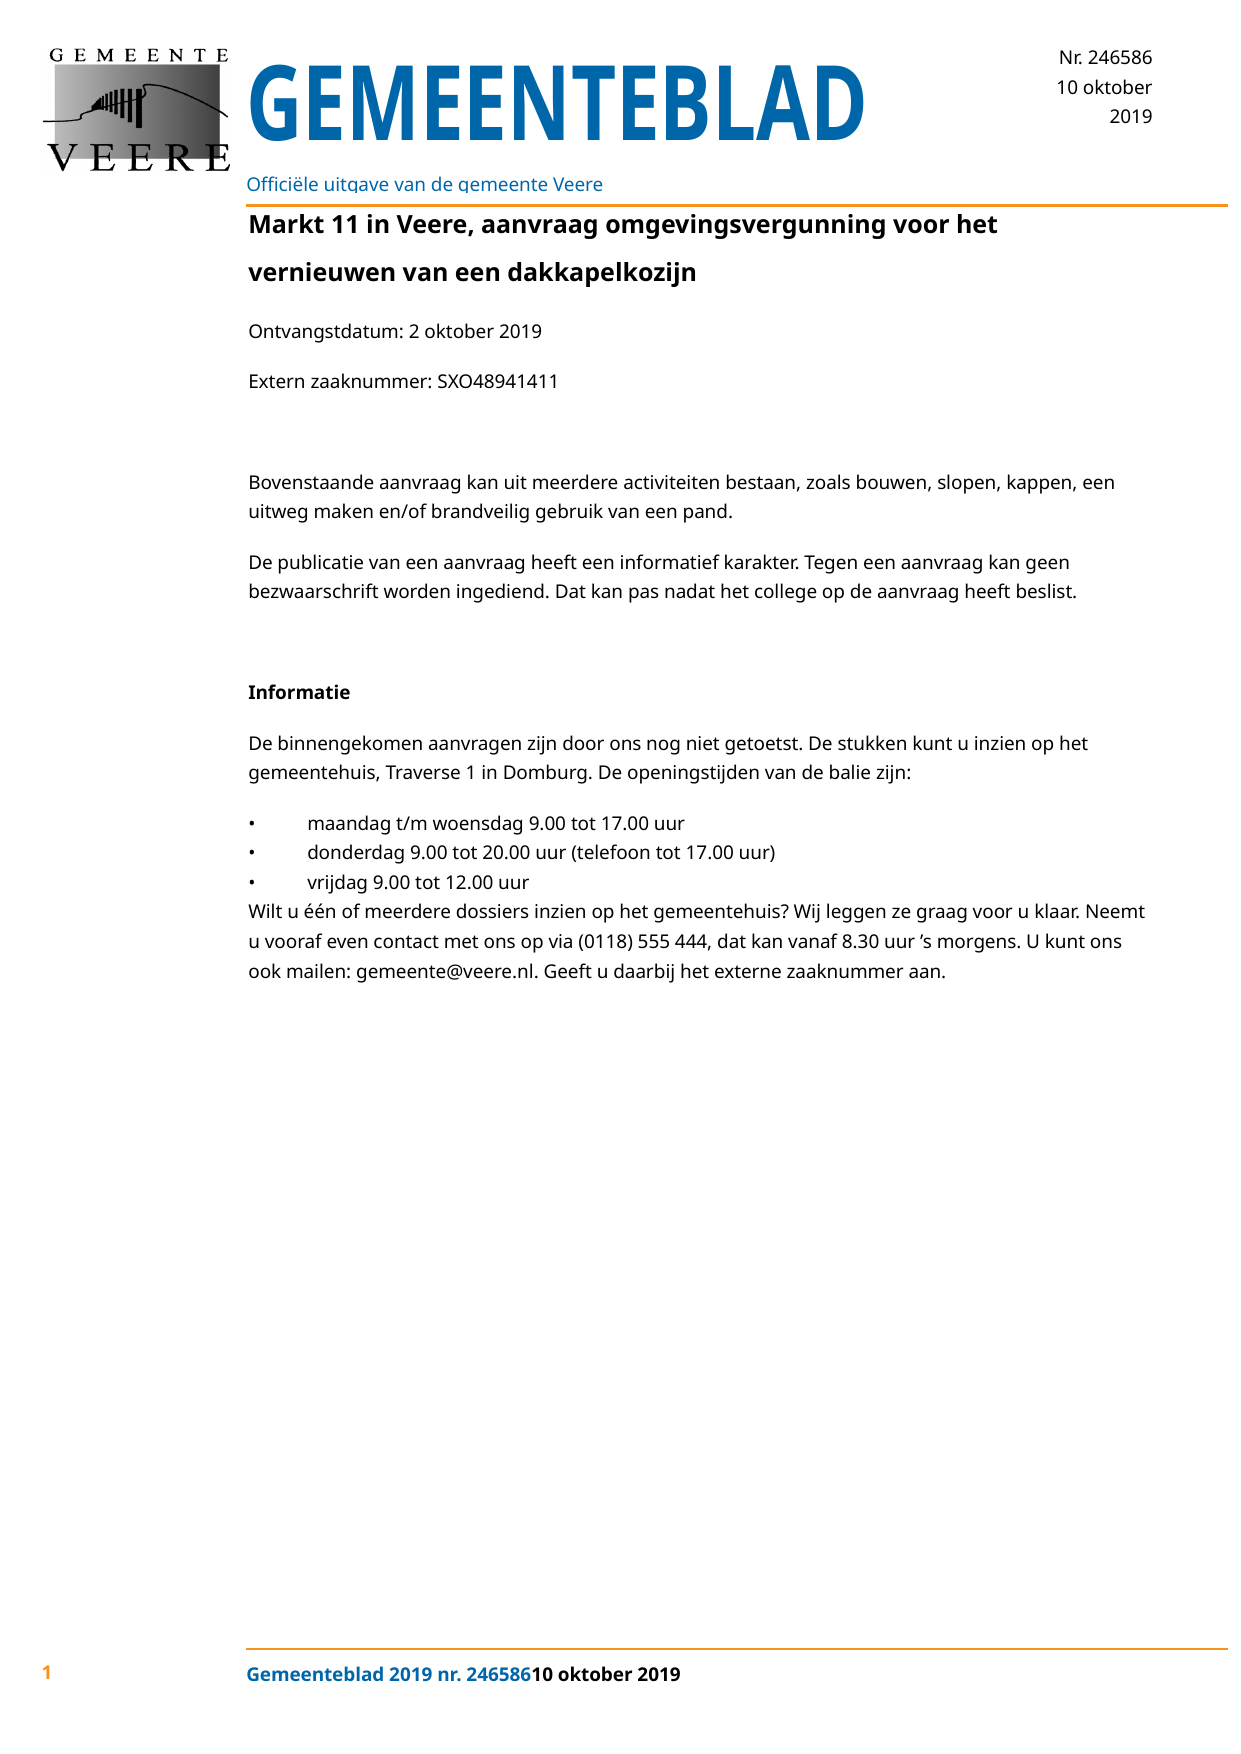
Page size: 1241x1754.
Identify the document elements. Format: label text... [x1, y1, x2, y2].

text De binnengekomen aanvragen zijn door ons nog niet getoetst. De stukken kunt u inzien op het gemeentehuis, Traverse 1 in Domburg. De openingstijden van de balie zijn: [248, 730, 1152, 785]
text De publicatie van een aanvraag heeft een informatief karakter. Tegen een aanvraag kan geen bezwaarschrift worden ingediend. Dat kan pas nadat het college op de aanvraag heeft beslist. [248, 549, 1152, 604]
list donderdag 9.00 tot 20.00 uur (telefoon tot 17.00 uur) [248, 839, 1152, 865]
list vrijdag 9.00 tot 12.00 uur [248, 869, 1152, 895]
text Wilt u één of meerdere dossiers inzien op het gemeentehuis? Wij leggen ze graag voor u klaar. Neemt u vooraf even contact met ons op via (0118) 555 444, dat kan vanaf 8.30 uur ’s morgens. U kunt ons ook mailen: gemeente@veere.nl. Geeft u daarbij het externe zaaknummer aan. [248, 899, 1152, 984]
text Markt 11 in Veere, aanvraag omgevingsvergunning voor het vernieuwen van een dakkapelkozijn [248, 207, 1152, 288]
picture [41, 47, 231, 172]
text Bovenstaande aanvraag kan uit meerdere activiteiten bestaan, zoals bouwen, slopen, kappen, een uitweg maken en/of brandveilig gebruik van een pand. [248, 469, 1152, 524]
list maandag t/m woensdag 9.00 tot 17.00 uur [248, 810, 1152, 836]
text Informatie [248, 679, 1152, 705]
text Ontvangstdatum: 2 oktober 2019 [248, 318, 1152, 344]
text Extern zaaknummer: SXO48941411 [248, 368, 1152, 394]
